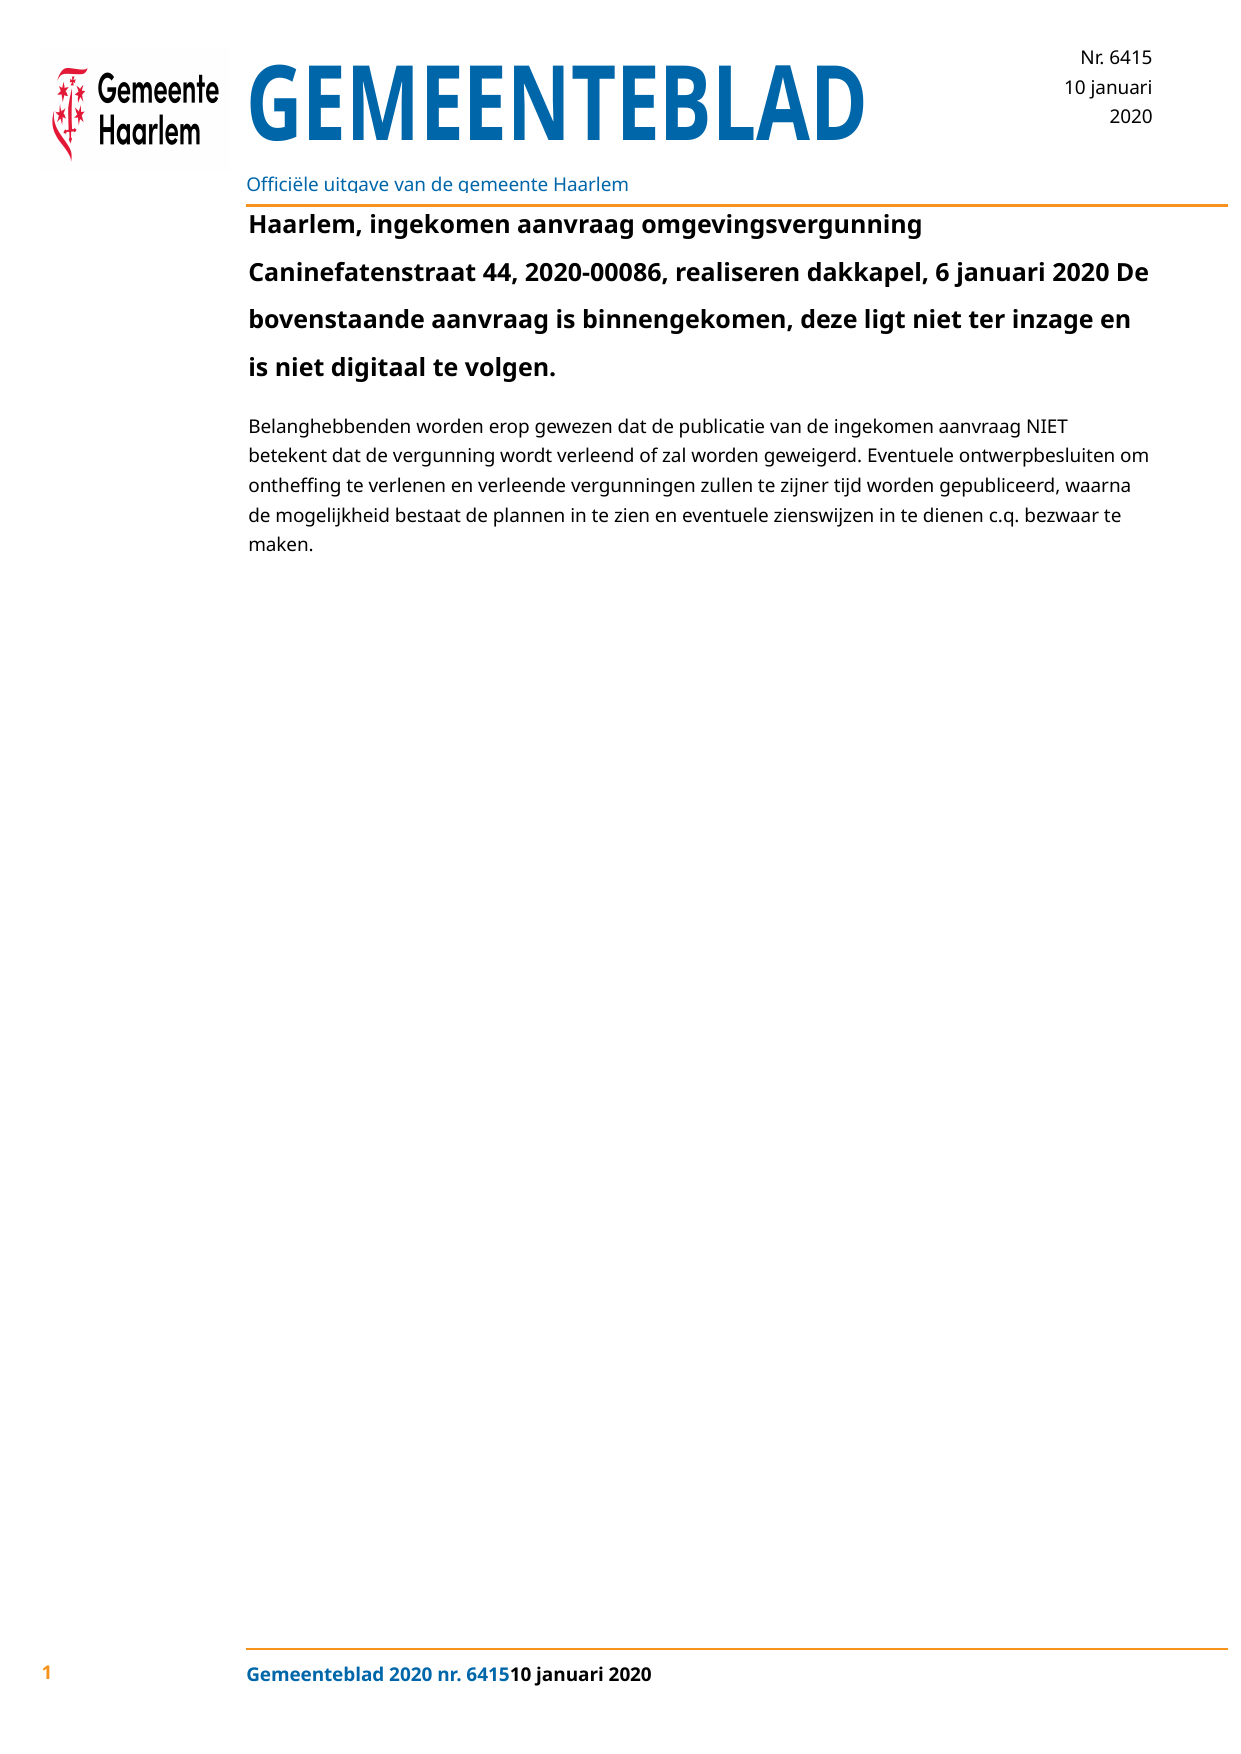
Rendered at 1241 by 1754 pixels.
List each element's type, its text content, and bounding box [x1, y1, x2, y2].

text Belanghebbenden worden erop gewezen dat de publicatie van de ingekomen aanvraag NIET betekent dat de vergunning wordt verleend of zal worden geweigerd. Eventuele ontwerpbesluiten om ontheffing te verlenen en verleende vergunningen zullen te zijner tijd worden gepubliceerd, waarna de mogelijkheid bestaat de plannen in te zien en eventuele zienswijzen in te dienen c.q. bezwaar te maken. [248, 413, 1152, 557]
picture [41, 47, 231, 172]
text Haarlem, ingekomen aanvraag omgevingsvergunning Caninefatenstraat 44, 2020-00086, realiseren dakkapel, 6 januari 2020 De bovenstaande aanvraag is binnengekomen, deze ligt niet ter inzage en is niet digitaal te volgen. [248, 207, 1152, 384]
